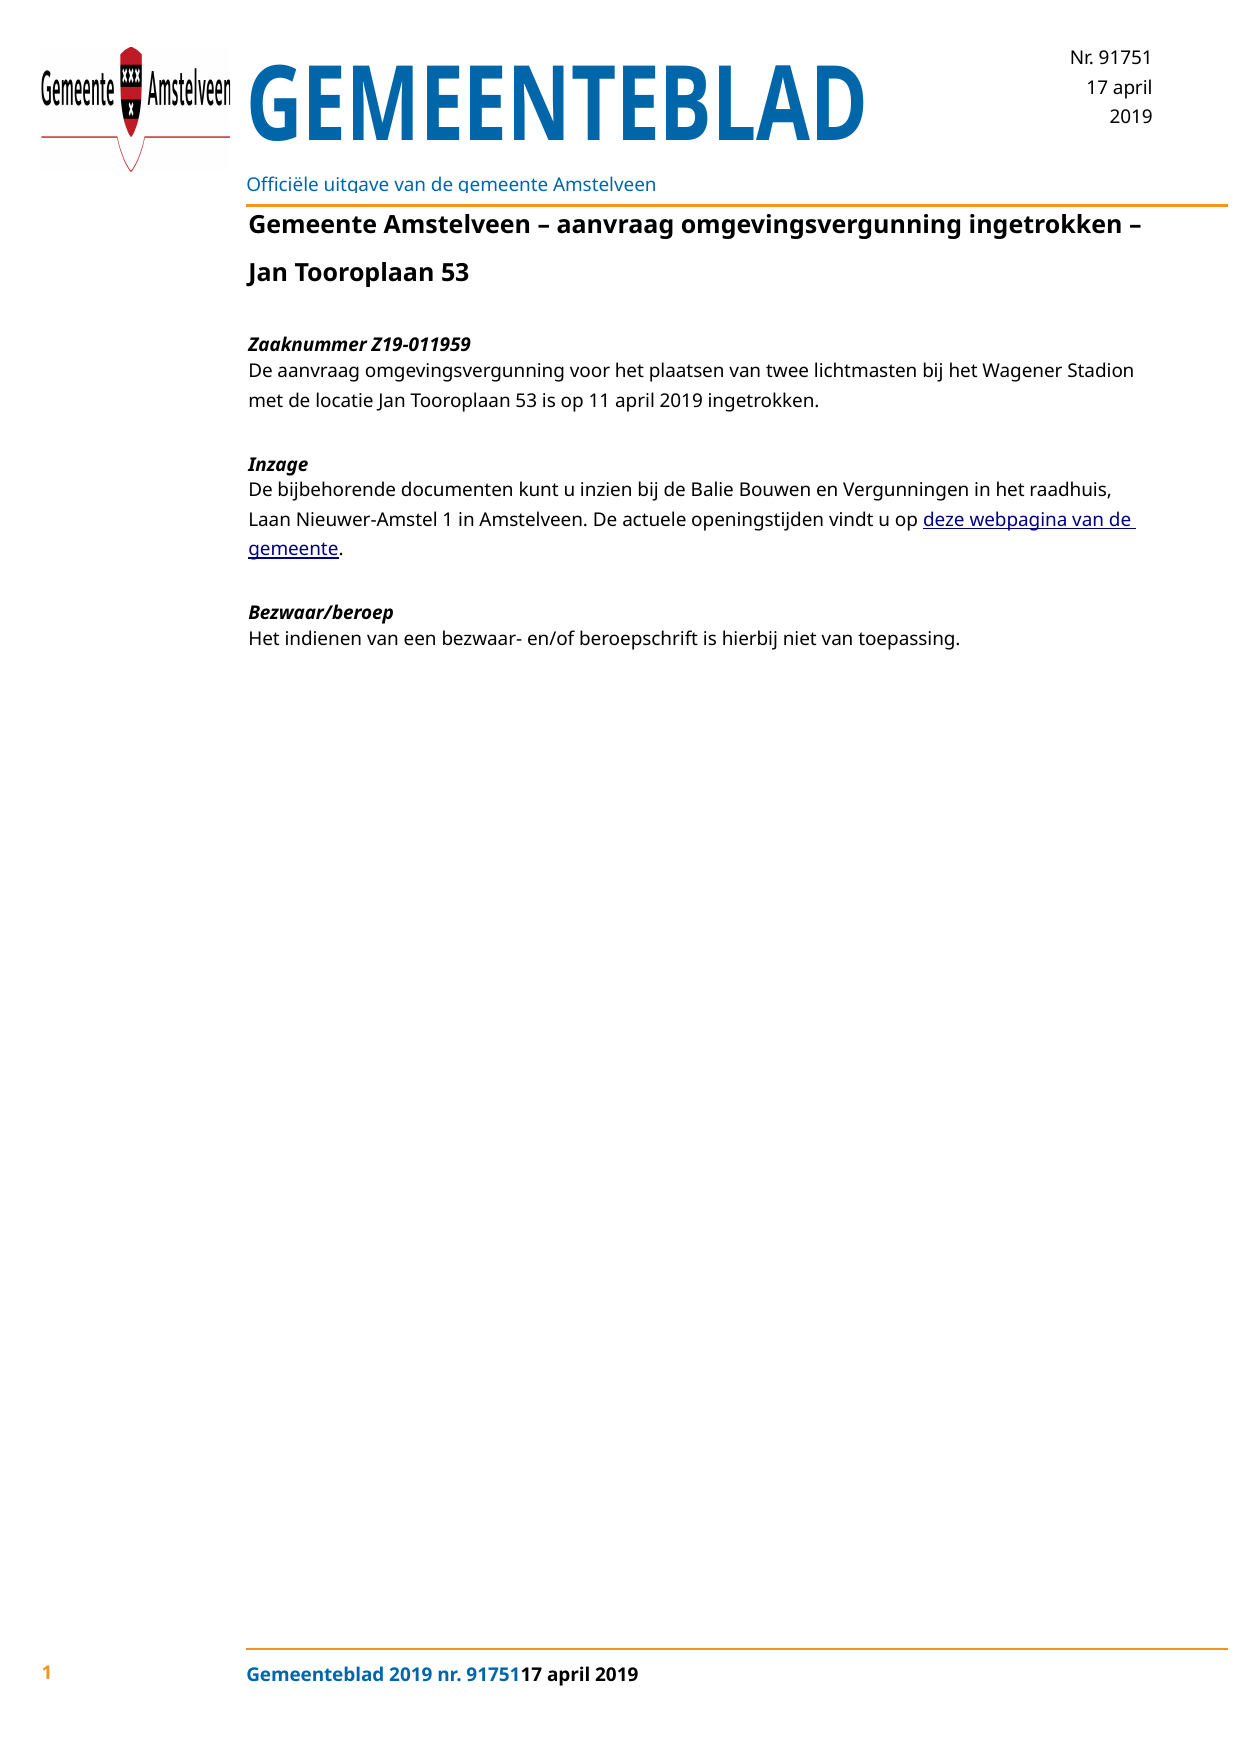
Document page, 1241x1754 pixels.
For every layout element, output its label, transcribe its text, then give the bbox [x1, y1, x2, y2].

text Zaaknummer Z19-011959 [248, 331, 1152, 357]
picture [41, 47, 231, 172]
text De bijbehorende documenten kunt u inzien bij de Balie Bouwen en Vergunningen in het raadhuis, Laan Nieuwer-Amstel 1 in Amstelveen. De actuele openingstijden vindt u op deze webpagina van de gemeente. [248, 476, 1152, 561]
text De aanvraag omgevingsvergunning voor het plaatsen van twee lichtmasten bij het Wagener Stadion met de locatie Jan Tooroplaan 53 is op 11 april 2019 ingetrokken. [248, 357, 1152, 412]
text Inzage [248, 451, 1152, 476]
text Gemeente Amstelveen – aanvraag omgevingsvergunning ingetrokken – Jan Tooroplaan 53 [248, 207, 1152, 288]
text Bezwaar/beroep [248, 599, 1152, 625]
text Het indienen van een bezwaar- en/of beroepschrift is hierbij niet van toepassing. [248, 625, 1152, 651]
